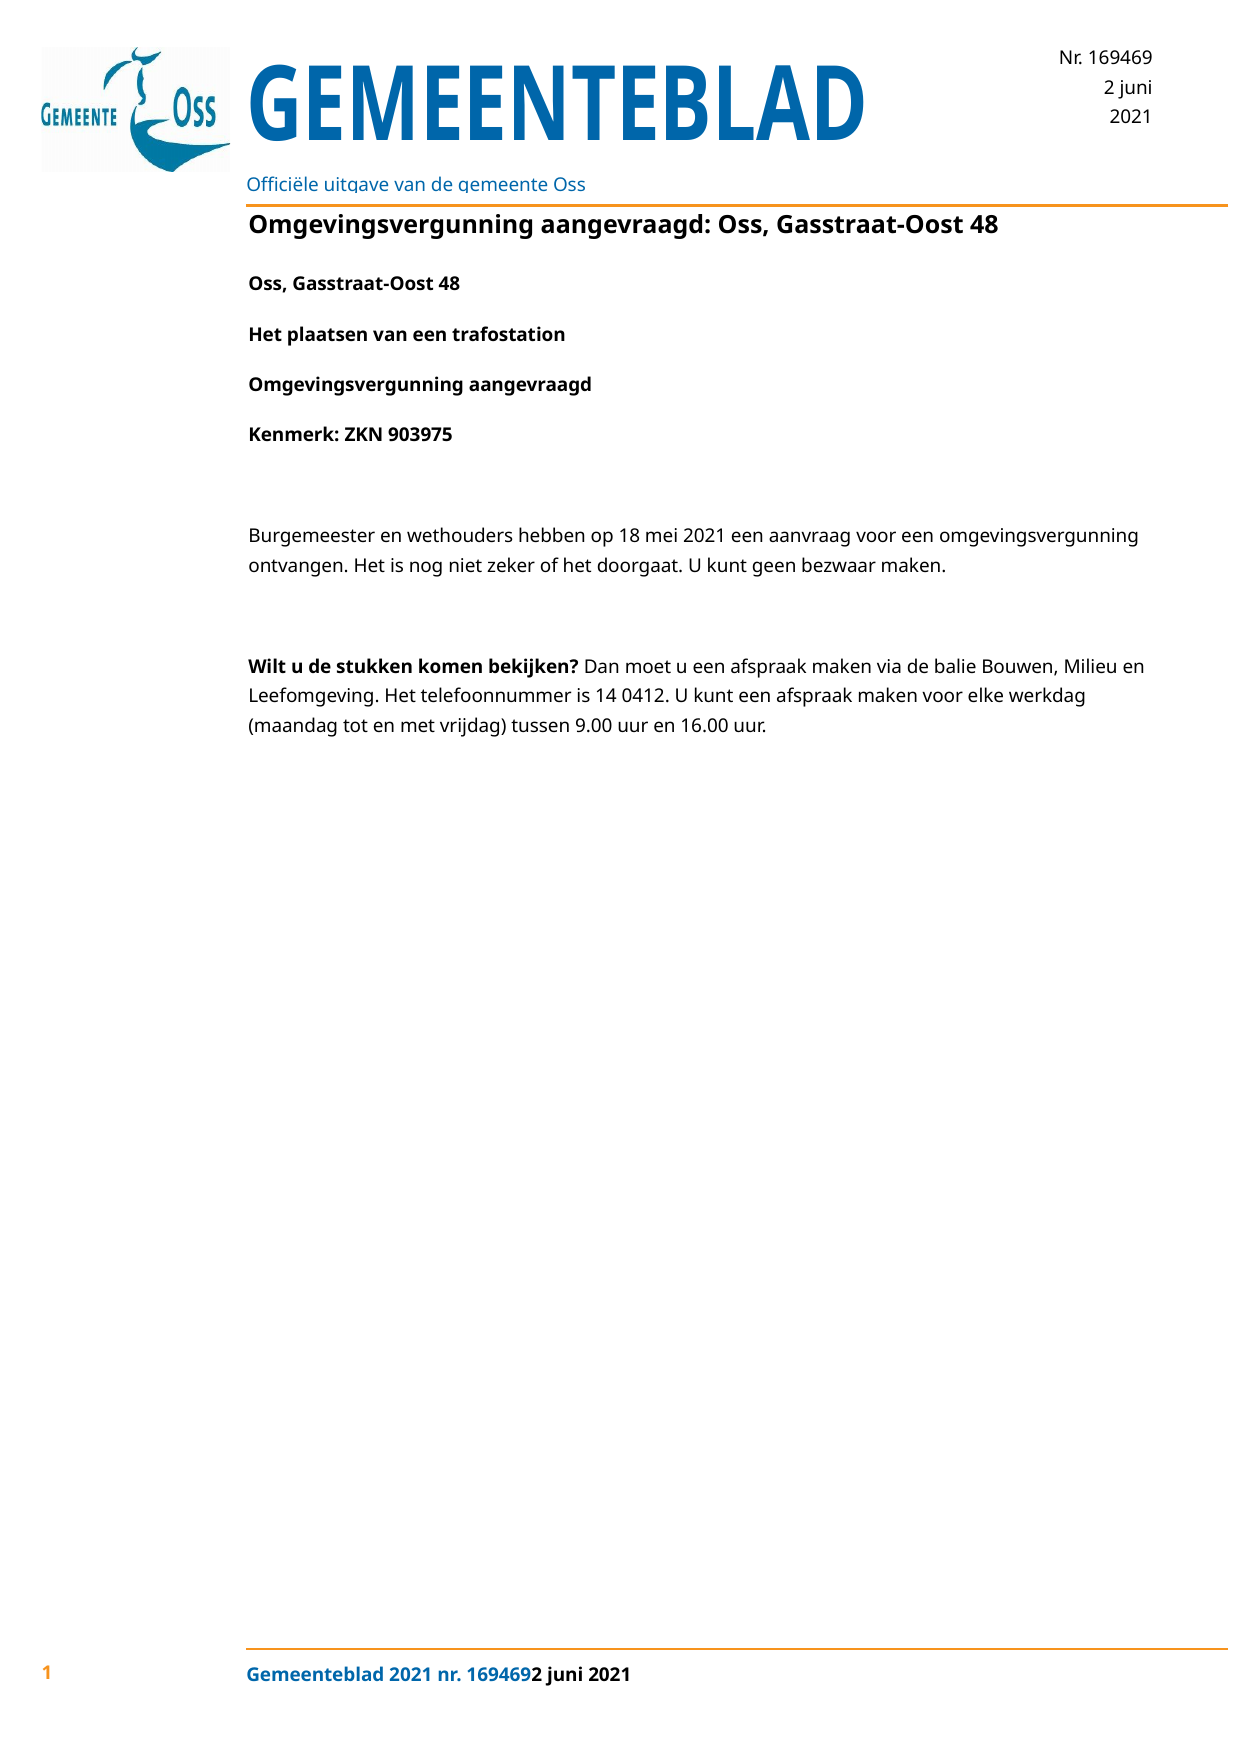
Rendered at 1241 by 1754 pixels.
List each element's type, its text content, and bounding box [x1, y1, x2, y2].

picture [41, 47, 231, 172]
text Wilt u de stukken komen bekijken? Dan moet u een afspraak maken via de balie Bouwen, Milieu en Leefomgeving. Het telefoonnummer is 14 0412. U kunt een afspraak maken voor elke werkdag (maandag tot en met vrijdag) tussen 9.00 uur en 16.00 uur. [248, 653, 1152, 738]
text Kenmerk: ZKN 903975 [248, 422, 1152, 447]
text Oss, Gasstraat-Oost 48 [248, 270, 1152, 296]
text Burgemeester en wethouders hebben op 18 mei 2021 een aanvraag voor een omgevingsvergunning ontvangen. Het is nog niet zeker of het doorgaat. U kunt geen bezwaar maken. [248, 522, 1152, 578]
text Omgevingsvergunning aangevraagd: Oss, Gasstraat-Oost 48 [248, 207, 1152, 241]
text Het plaatsen van een trafostation [248, 321, 1152, 346]
text Omgevingsvergunning aangevraagd [248, 371, 1152, 397]
